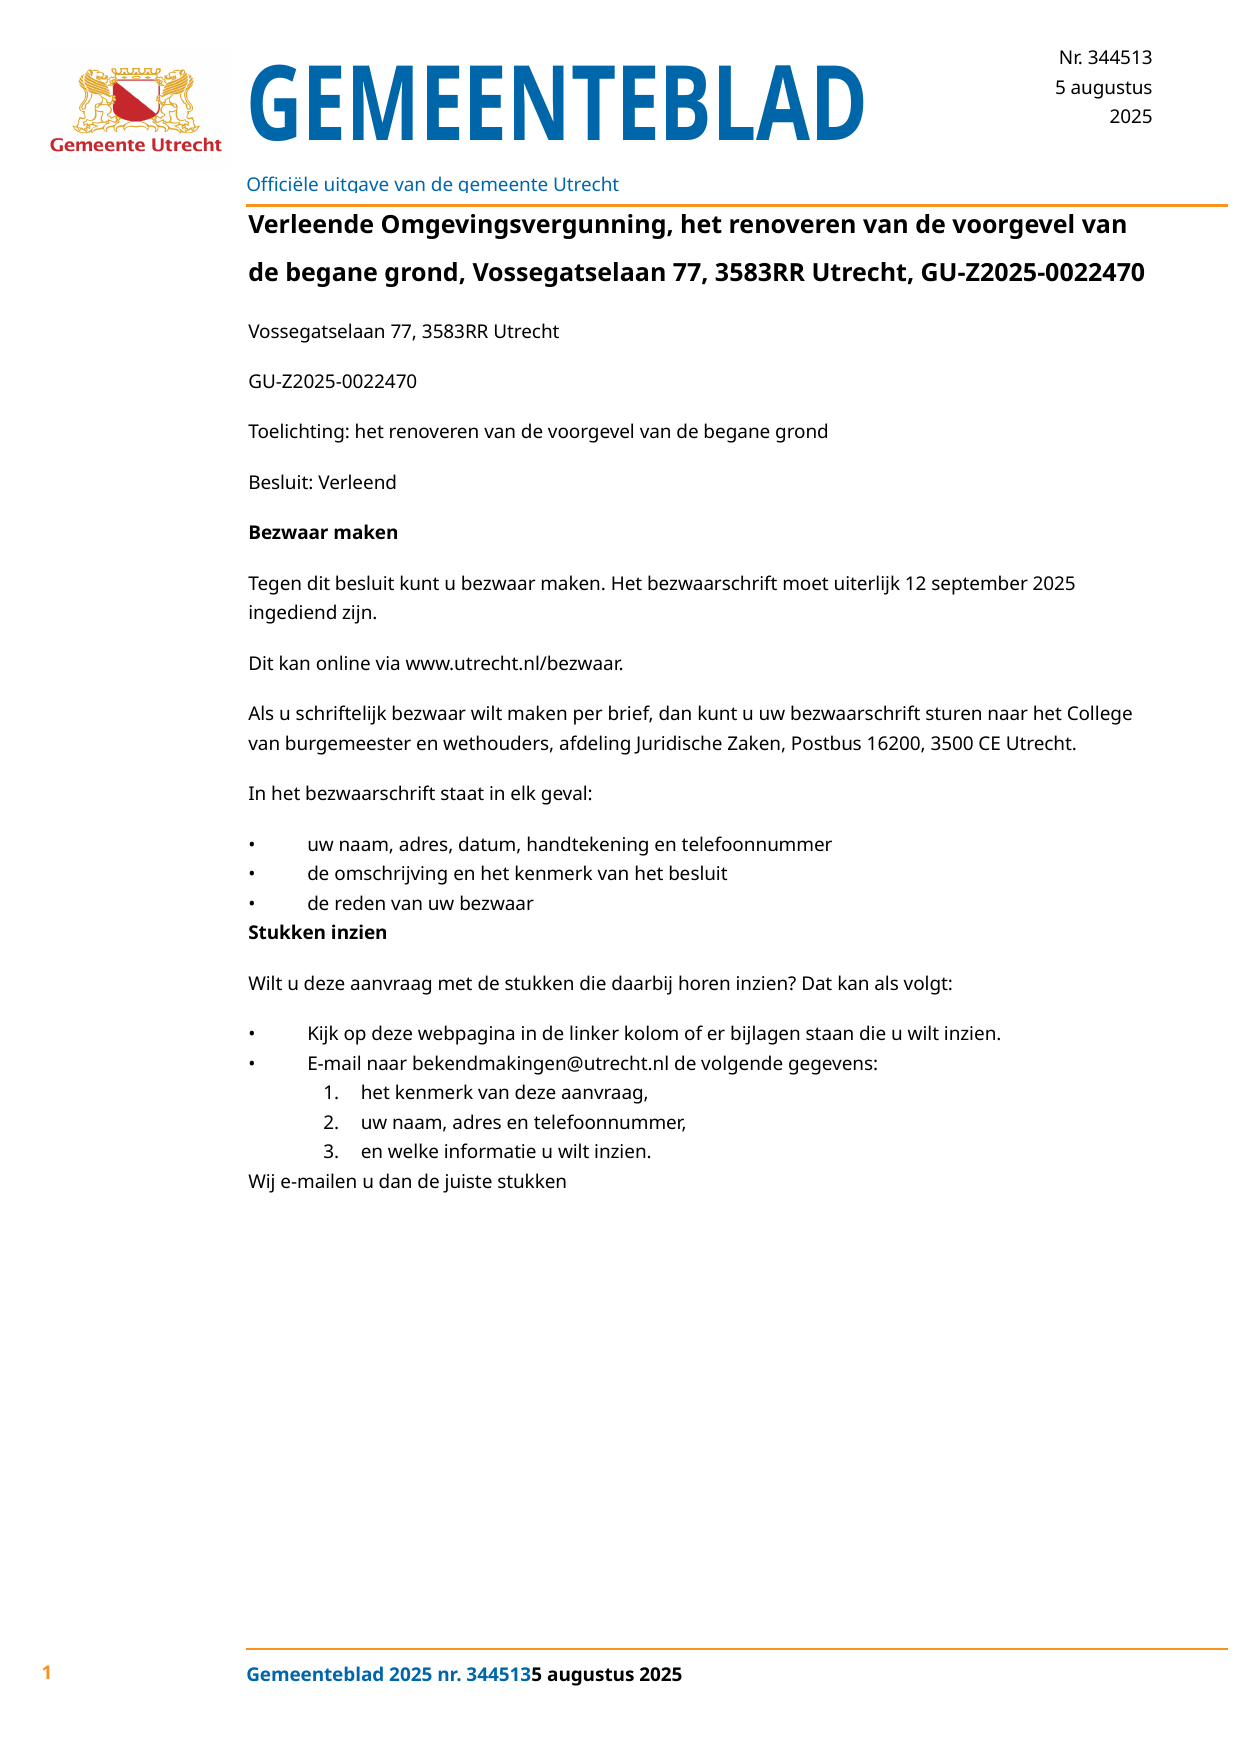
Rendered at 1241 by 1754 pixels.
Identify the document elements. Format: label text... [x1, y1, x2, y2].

text GU-Z2025-0022470 [248, 368, 1152, 394]
text Stukken inzien [248, 919, 1152, 945]
text Toelichting: het renoveren van de voorgevel van de begane grond [248, 419, 1152, 444]
text Tegen dit besluit kunt u bezwaar maken. Het bezwaarschrift moet uiterlijk 12 september 2025 ingediend zijn. [248, 570, 1152, 625]
list Kijk op deze webpagina in de linker kolom of er bijlagen staan die u wilt inzien. [248, 1020, 1152, 1046]
text Wij e-mailen u dan de juiste stukken [248, 1168, 1152, 1194]
text In het bezwaarschrift staat in elk geval: [248, 780, 1152, 806]
list en welke informatie u wilt inzien. [323, 1139, 1152, 1164]
text Vossegatselaan 77, 3583RR Utrecht [248, 318, 1152, 344]
text Als u schriftelijk bezwaar wilt maken per brief, dan kunt u uw bezwaarschrift sturen naar het College van burgemeester en wethouders, afdeling Juridische Zaken, Postbus 16200, 3500 CE Utrecht. [248, 700, 1152, 756]
text Besluit: Verleend [248, 469, 1152, 495]
text Wilt u deze aanvraag met de stukken die daarbij horen inzien? Dat kan als volgt: [248, 970, 1152, 996]
list uw naam, adres en telefoonnummer, [323, 1109, 1152, 1135]
text Verleende Omgevingsvergunning, het renoveren van de voorgevel van de begane grond, Vossegatselaan 77, 3583RR Utrecht, GU-Z2025-0022470 [248, 207, 1152, 288]
text Bezwaar maken [248, 519, 1152, 545]
list de omschrijving en het kenmerk van het besluit [248, 860, 1152, 886]
list de reden van uw bezwaar [248, 890, 1152, 916]
picture [41, 47, 231, 172]
list E-mail naar bekendmakingen@utrecht.nl de volgende gegevens: [248, 1050, 1152, 1076]
list het kenmerk van deze aanvraag, [323, 1079, 1152, 1105]
list uw naam, adres, datum, handtekening en telefoonnummer [248, 831, 1152, 857]
text Dit kan online via www.utrecht.nl/bezwaar. [248, 650, 1152, 676]
